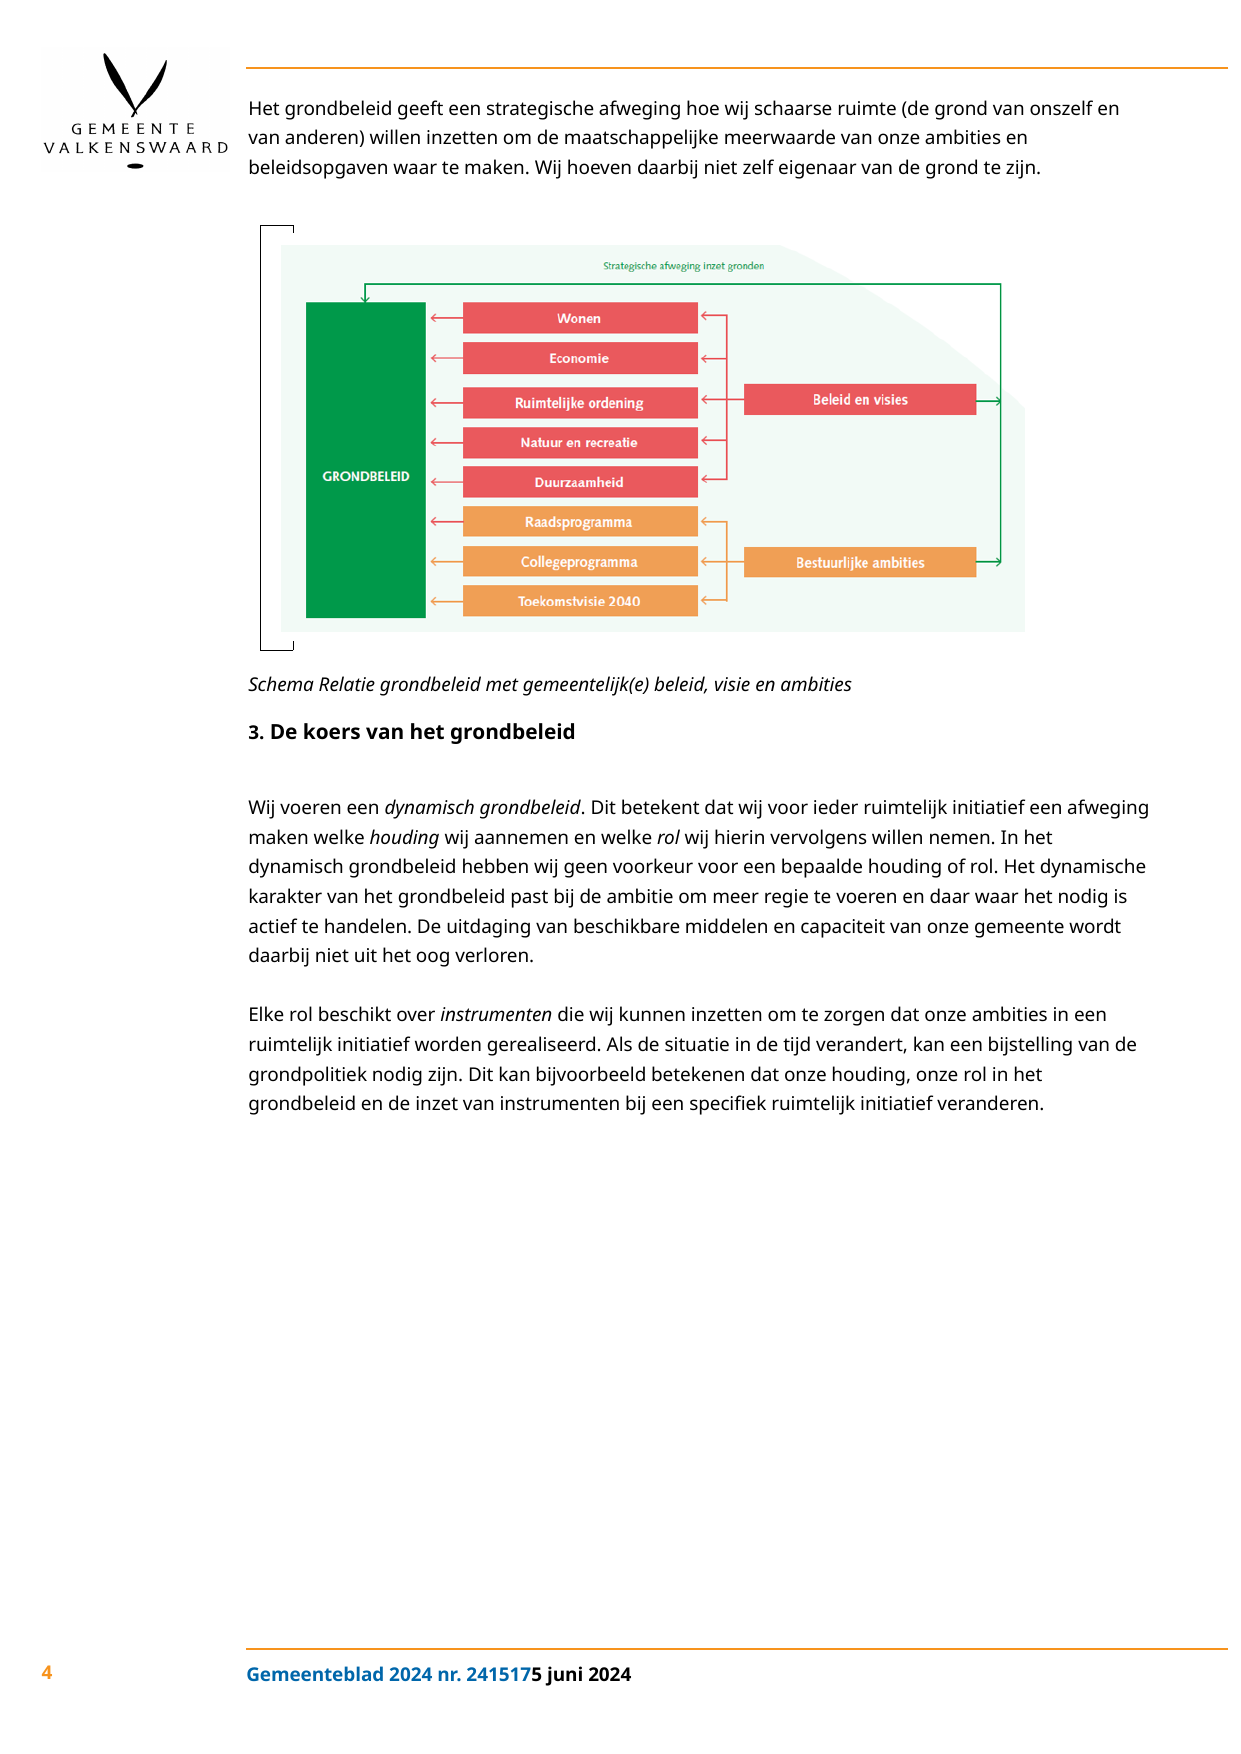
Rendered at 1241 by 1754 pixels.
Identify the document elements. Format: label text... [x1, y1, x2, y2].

text Het grondbeleid geeft een strategische afweging hoe wij schaarse ruimte (de grond van onszelf en van anderen) willen inzetten om de maatschappelijke meerwaarde van onze ambities en beleidsopgaven waar te maken. Wij hoeven daarbij niet zelf eigenaar van de grond te zijn. [248, 95, 1152, 180]
text Schema Relatie grondbeleid met gemeentelijk(e) beleid, visie en ambities [248, 671, 1152, 697]
text Elke rol beschikt over instrumenten die wij kunnen inzetten om te zorgen dat onze ambities in een ruimtelijk initiatief worden gerealiseerd. Als de situatie in de tijd verandert, kan een bijstelling van de grondpolitiek nodig zijn. Dit kan bijvoorbeeld betekenen dat onze houding, onze rol in het grondbeleid en de inzet van instrumenten bij een specifiek ruimtelijk initiatief veranderen. [248, 1002, 1152, 1116]
picture [268, 233, 1036, 641]
text Wij voeren een dynamisch grondbeleid. Dit betekent dat wij voor ieder ruimtelijk initiatief een afweging maken welke houding wij aannemen en welke rol wij hierin vervolgens willen nemen. In het dynamisch grondbeleid hebben wij geen voorkeur voor een bepaalde houding of rol. Het dynamische karakter van het grondbeleid past bij de ambitie om meer regie te voeren en daar waar het nodig is actief te handelen. De uitdaging van beschikbare middelen en capaciteit van onze gemeente wordt daarbij niet uit het oog verloren. [248, 794, 1152, 968]
text 3. De koers van het grondbeleid [248, 717, 1152, 745]
picture [41, 47, 231, 172]
